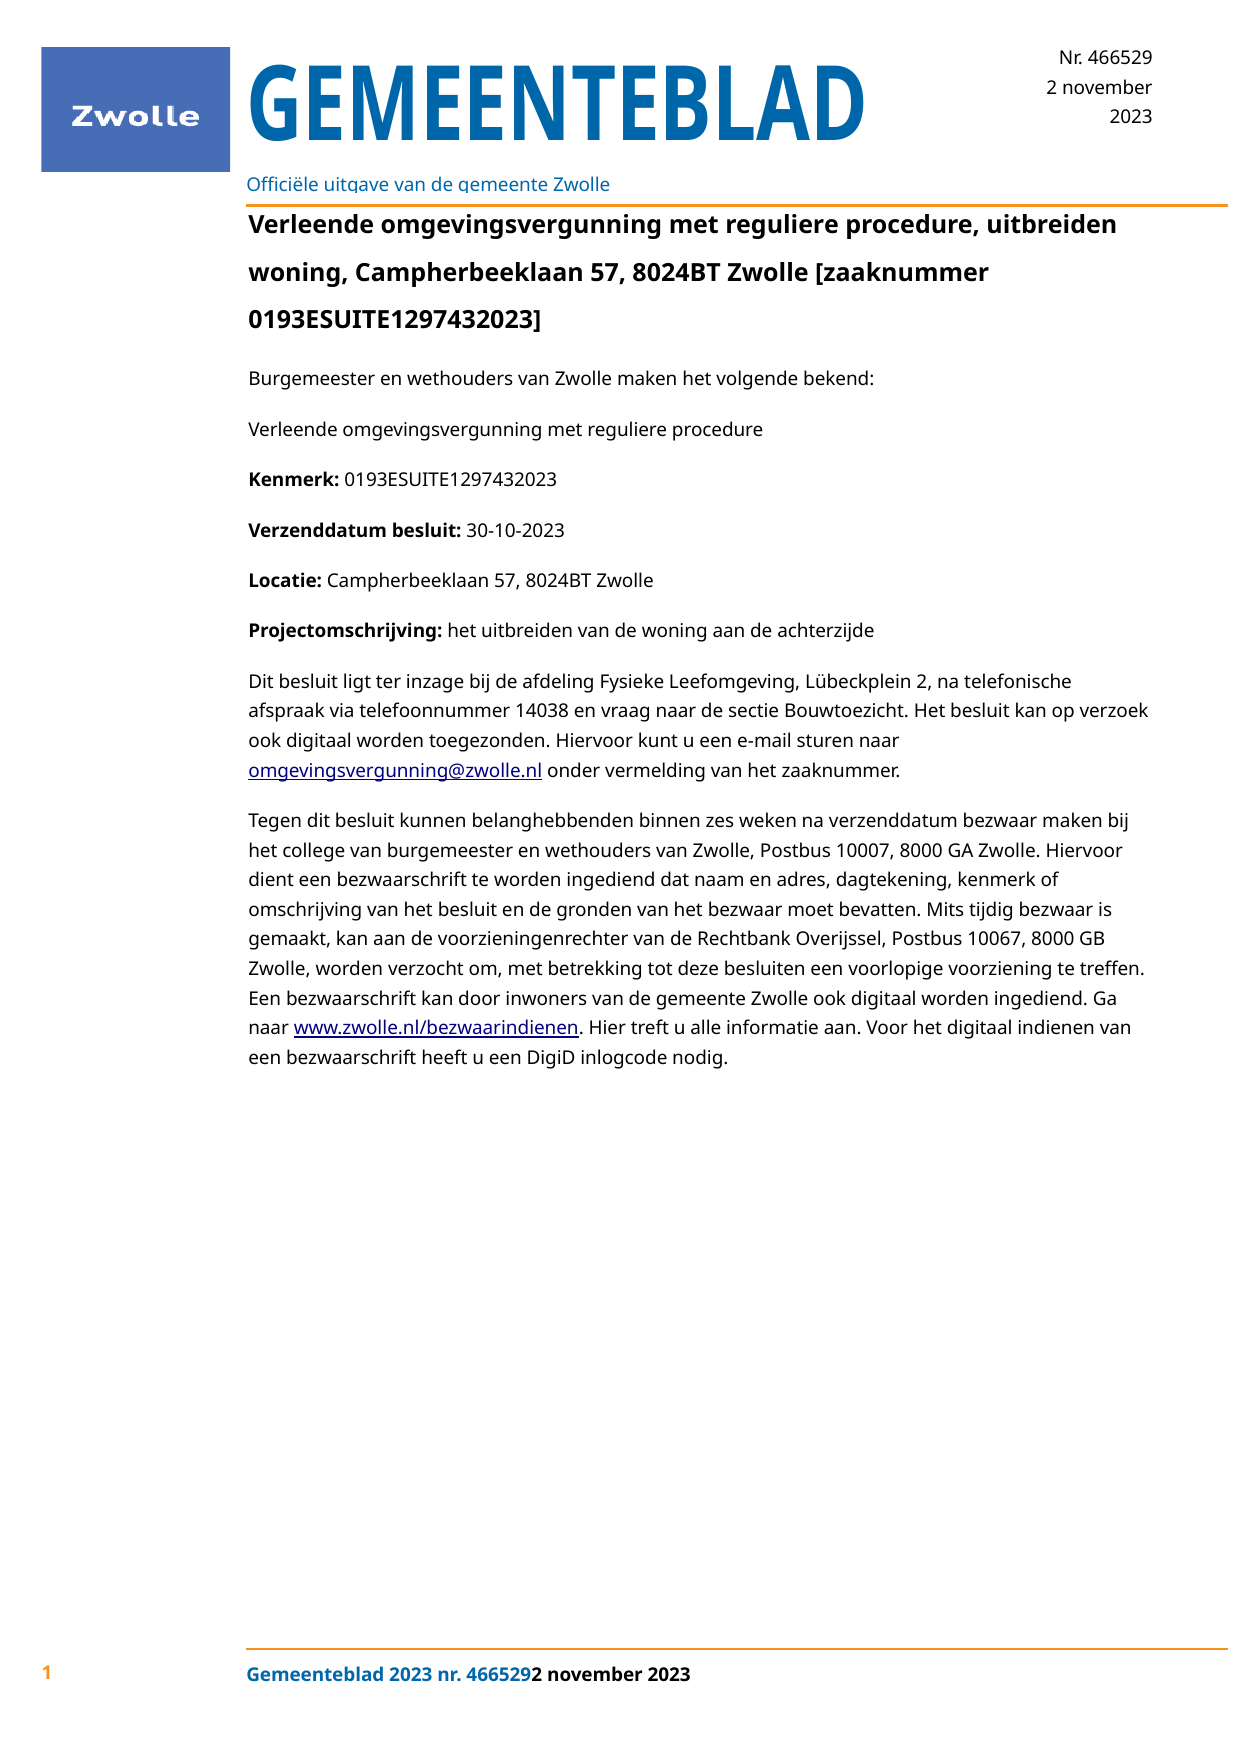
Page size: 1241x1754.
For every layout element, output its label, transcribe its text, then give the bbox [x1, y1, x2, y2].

text Locatie: Campherbeeklaan 57, 8024BT Zwolle [248, 567, 1152, 593]
text Verleende omgevingsvergunning met reguliere procedure [248, 416, 1152, 442]
text Verzenddatum besluit: 30-10-2023 [248, 517, 1152, 542]
text Dit besluit ligt ter inzage bij de afdeling Fysieke Leefomgeving, Lübeckplein 2, na telefonische afspraak via telefoonnummer 14038 en vraag naar de sectie Bouwtoezicht. Het besluit kan op verzoek ook digitaal worden toegezonden. Hiervoor kunt u een e-mail sturen naar omgevingsvergunning@zwolle.nl onder vermelding van het zaaknummer. [248, 668, 1152, 782]
text Projectomschrijving: het uitbreiden van de woning aan de achterzijde [248, 618, 1152, 643]
text Tegen dit besluit kunnen belanghebbenden binnen zes weken na verzenddatum bezwaar maken bij het college van burgemeester en wethouders van Zwolle, Postbus 10007, 8000 GA Zwolle. Hiervoor dient een bezwaarschrift te worden ingediend dat naam en adres, dagtekening, kenmerk of omschrijving van het besluit en de gronden van het bezwaar moet bevatten. Mits tijdig bezwaar is gemaakt, kan aan de voorzieningenrechter van de Rechtbank Overijssel, Postbus 10067, 8000 GB Zwolle, worden verzocht om, met betrekking tot deze besluiten een voorlopige voorziening te treffen. Een bezwaarschrift kan door inwoners van de gemeente Zwolle ook digitaal worden ingediend. Ga naar www.zwolle.nl/bezwaarindienen. Hier treft u alle informatie aan. Voor het digitaal indienen van een bezwaarschrift heeft u een DigiD inlogcode nodig. [248, 807, 1152, 1069]
picture [41, 47, 231, 172]
text Verleende omgevingsvergunning met reguliere procedure, uitbreiden woning, Campherbeeklaan 57, 8024BT Zwolle [zaaknummer 0193ESUITE1297432023] [248, 207, 1152, 336]
text Burgemeester en wethouders van Zwolle maken het volgende bekend: [248, 366, 1152, 391]
text Kenmerk: 0193ESUITE1297432023 [248, 466, 1152, 492]
